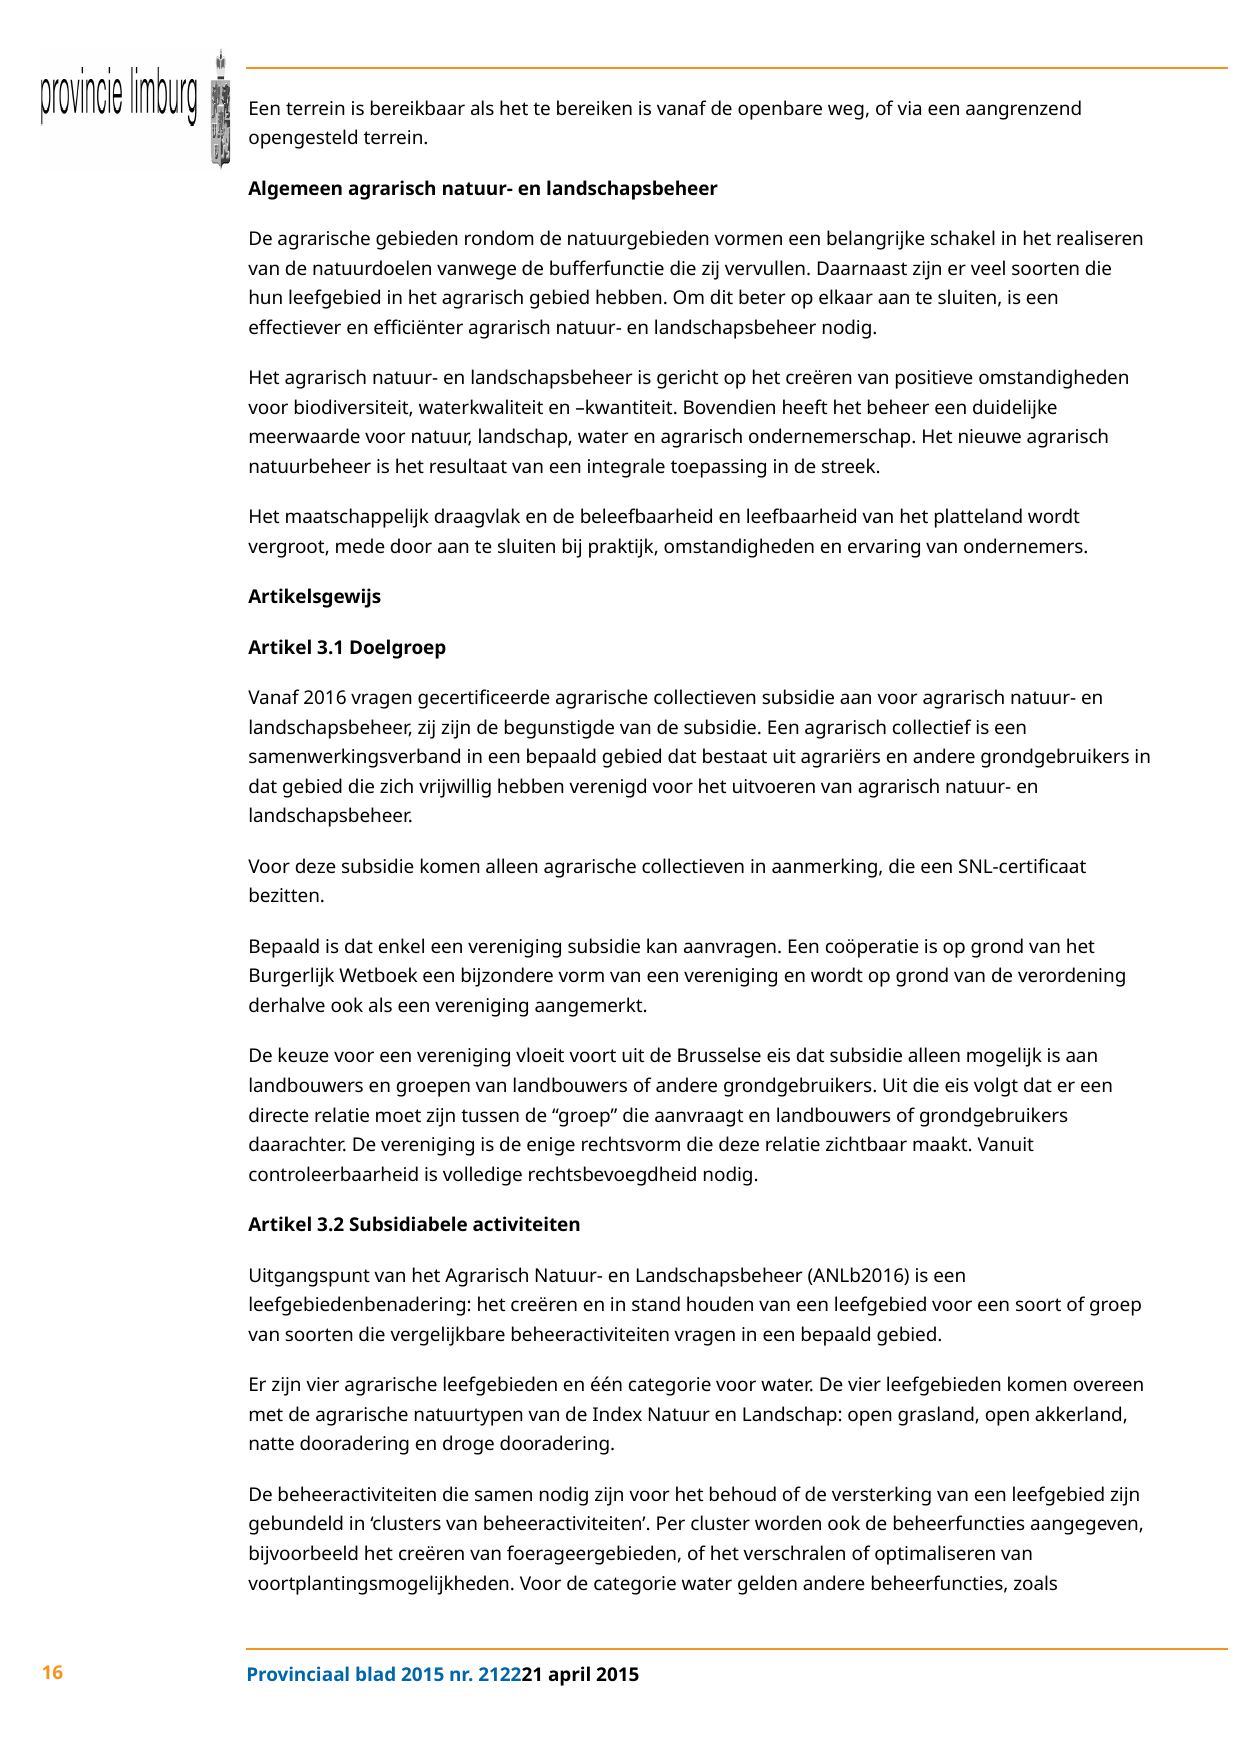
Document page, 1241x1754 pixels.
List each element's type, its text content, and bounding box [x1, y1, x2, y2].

text Het maatschappelijk draagvlak en de beleefbaarheid en leefbaarheid van het platteland wordt vergroot, mede door aan te sluiten bij praktijk, omstandigheden en ervaring van ondernemers. [248, 503, 1152, 559]
text De keuze voor een vereniging vloeit voort uit de Brusselse eis dat subsidie alleen mogelijk is aan landbouwers en groepen van landbouwers of andere grondgebruikers. Uit die eis volgt dat er een directe relatie moet zijn tussen de “groep” die aanvraagt en landbouwers of grondgebruikers daarachter. De vereniging is de enige rechtsvorm die deze relatie zichtbaar maakt. Vanuit controleerbaarheid is volledige rechtsbevoegdheid nodig. [248, 1043, 1152, 1187]
text Artikelsgewijs [248, 583, 1152, 609]
picture [41, 47, 231, 172]
text Een terrein is bereikbaar als het te bereiken is vanaf de openbare weg, of via een aangrenzend opengesteld terrein. [248, 95, 1152, 150]
text Artikel 3.2 Subsidiabele activiteiten [248, 1211, 1152, 1237]
text Bepaald is dat enkel een vereniging subsidie kan aanvragen. Een coöperatie is op grond van het Burgerlijk Wetboek een bijzondere vorm van een vereniging en wordt op grond van de verordening derhalve ook als een vereniging aangemerkt. [248, 933, 1152, 1018]
text Het agrarisch natuur- en landschapsbeheer is gericht op het creëren van positieve omstandigheden voor biodiversiteit, waterkwaliteit en –kwantiteit. Bovendien heeft het beheer een duidelijke meerwaarde voor natuur, landschap, water en agrarisch ondernemerschap. Het nieuwe agrarisch natuurbeheer is het resultaat van een integrale toepassing in de streek. [248, 364, 1152, 479]
text Voor deze subsidie komen alleen agrarische collectieven in aanmerking, die een SNL-certificaat bezitten. [248, 853, 1152, 908]
text Algemeen agrarisch natuur- en landschapsbeheer [248, 175, 1152, 201]
text De agrarische gebieden rondom de natuurgebieden vormen een belangrijke schakel in het realiseren van de natuurdoelen vanwege de bufferfunctie die zij vervullen. Daarnaast zijn er veel soorten die hun leefgebied in het agrarisch gebied hebben. Om dit beter op elkaar aan te sluiten, is een effectiever en efficiënter agrarisch natuur- en landschapsbeheer nodig. [248, 225, 1152, 340]
text Artikel 3.1 Doelgroep [248, 634, 1152, 660]
text Vanaf 2016 vragen gecertificeerde agrarische collectieven subsidie aan voor agrarisch natuur- en landschapsbeheer, zij zijn de begunstigde van de subsidie. Een agrarisch collectief is een samenwerkingsverband in een bepaald gebied dat bestaat uit agrariërs en andere grondgebruikers in dat gebied die zich vrijwillig hebben verenigd voor het uitvoeren van agrarisch natuur- en landschapsbeheer. [248, 684, 1152, 828]
text Er zijn vier agrarische leefgebieden en één categorie voor water. De vier leefgebieden komen overeen met de agrarische natuurtypen van de Index Natuur en Landschap: open grasland, open akkerland, natte dooradering en droge dooradering. [248, 1371, 1152, 1456]
text Uitgangspunt van het Agrarisch Natuur- en Landschapsbeheer (ANLb2016) is een leefgebiedenbenadering: het creëren en in stand houden van een leefgebied voor een soort of groep van soorten die vergelijkbare beheeractiviteiten vragen in een bepaald gebied. [248, 1262, 1152, 1347]
text De beheeractiviteiten die samen nodig zijn voor het behoud of de versterking van een leefgebied zijn gebundeld in ‘clusters van beheeractiviteiten’. Per cluster worden ook de beheerfuncties aangegeven, bijvoorbeeld het creëren van foerageergebieden, of het verschralen of optimaliseren van voortplantingsmogelijkheden. Voor de categorie water gelden andere beheerfuncties, zoals [248, 1481, 1152, 1596]
